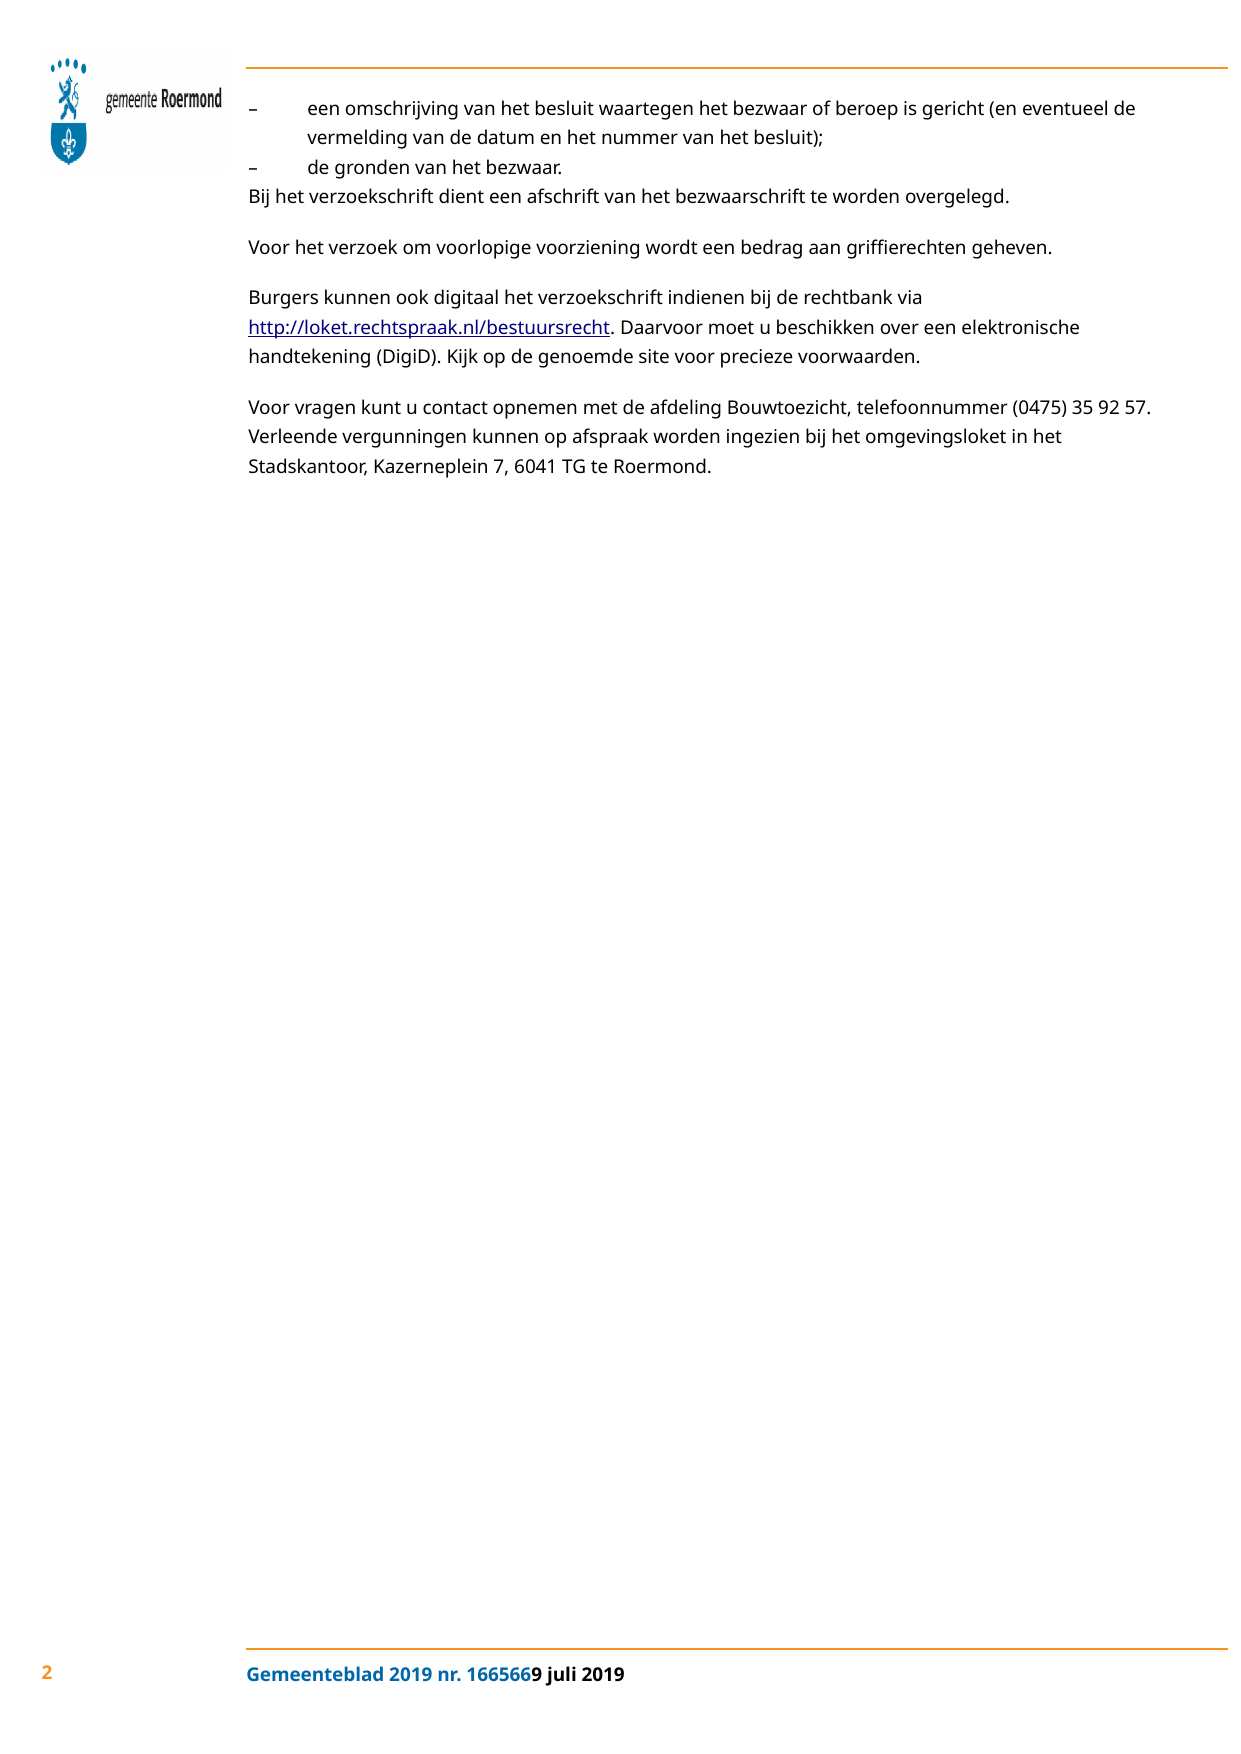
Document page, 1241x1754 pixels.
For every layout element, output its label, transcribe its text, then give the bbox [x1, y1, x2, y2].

list een omschrijving van het besluit waartegen het bezwaar of beroep is gericht (en eventueel de vermelding van de datum en het nummer van het besluit); [248, 95, 1152, 150]
picture [41, 47, 231, 172]
text Voor het verzoek om voorlopige voorziening wordt een bedrag aan griffierechten geheven. [248, 234, 1152, 260]
text Voor vragen kunt u contact opnemen met de afdeling Bouwtoezicht, telefoonnummer (0475) 35 92 57. Verleende vergunningen kunnen op afspraak worden ingezien bij het omgevingsloket in het Stadskantoor, Kazerneplein 7, 6041 TG te Roermond. [248, 394, 1152, 479]
text Burgers kunnen ook digitaal het verzoekschrift indienen bij de rechtbank via http://loket.rechtspraak.nl/bestuursrecht. Daarvoor moet u beschikken over een elektronische handtekening (DigiD). Kijk op de genoemde site voor precieze voorwaarden. [248, 284, 1152, 369]
text Bij het verzoekschrift dient een afschrift van het bezwaarschrift te worden overgelegd. [248, 183, 1152, 209]
list de gronden van het bezwaar. [248, 154, 1152, 180]
